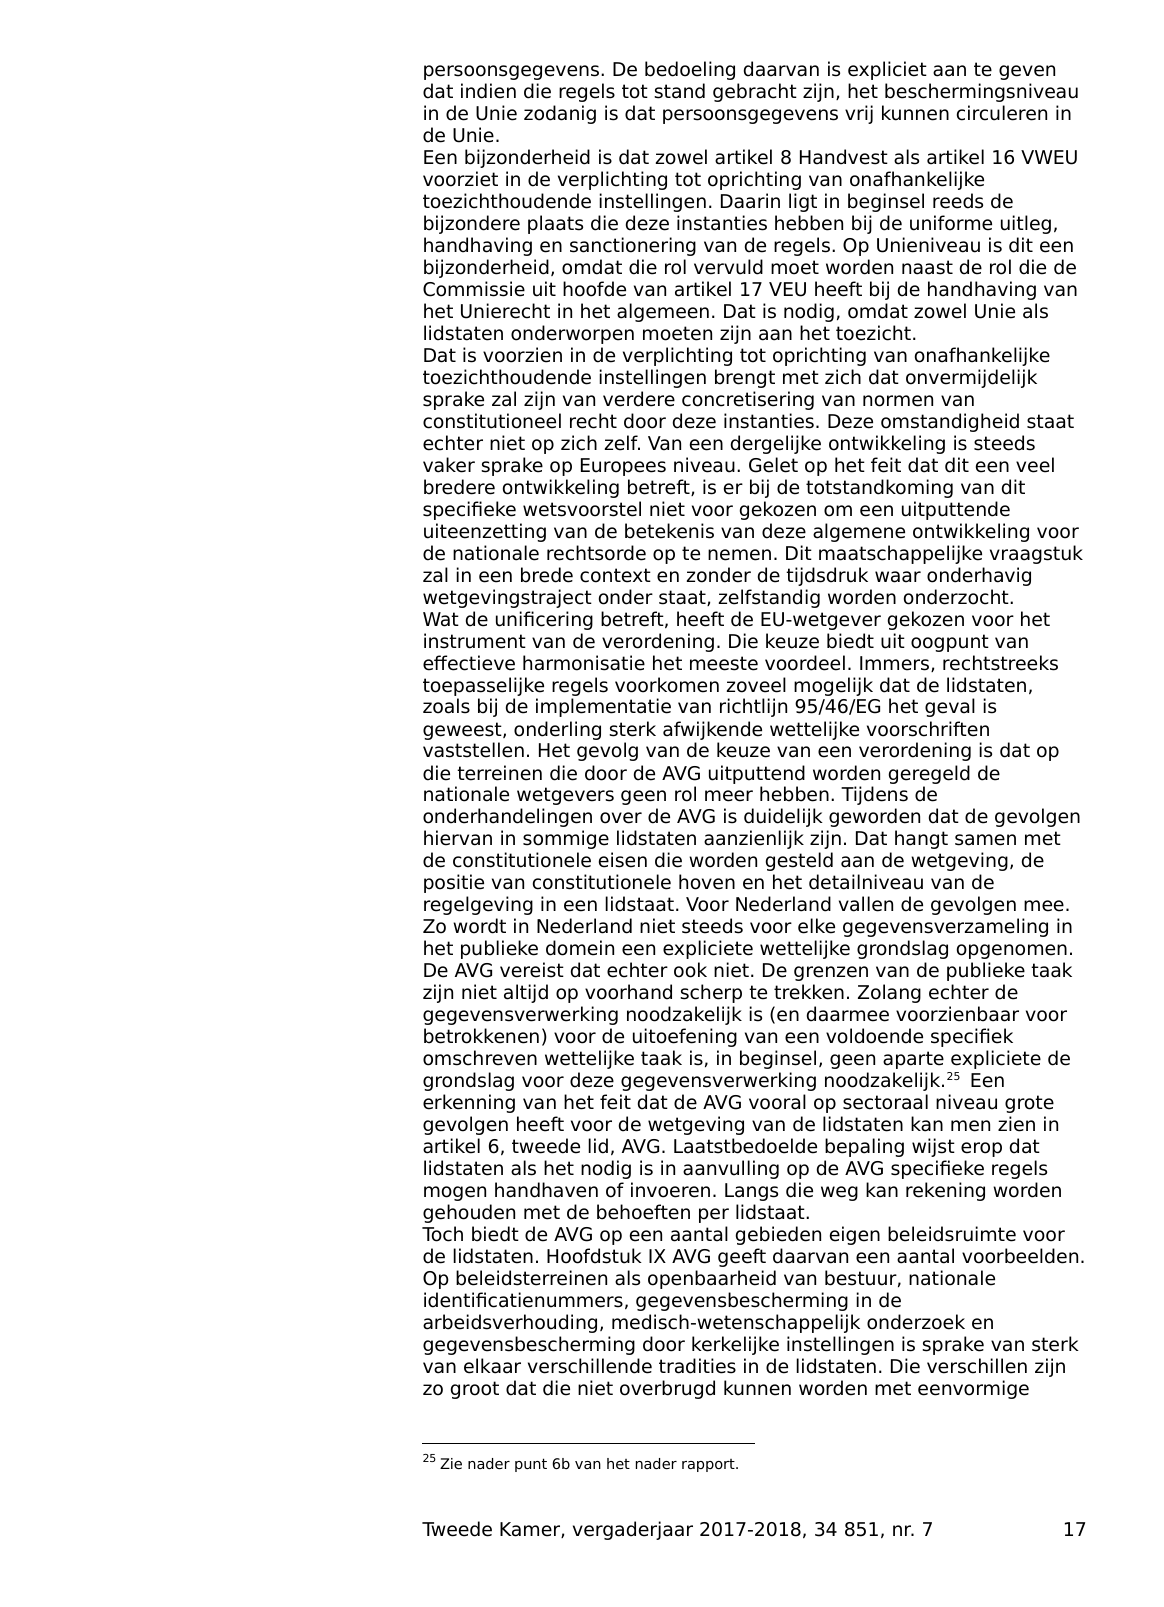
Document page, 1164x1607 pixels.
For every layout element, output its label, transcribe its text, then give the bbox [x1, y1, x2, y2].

text Dat is voorzien in de verplichting tot oprichting van onafhankelijke toezichthoudende instellingen brengt met zich dat onvermijdelijk sprake zal zijn van verdere concretisering van normen van constitutioneel recht door deze instanties. Deze omstandigheid staat echter niet op zich zelf. Van een dergelijke ontwikkeling is steeds vaker sprake op Europees niveau. Gelet op het feit dat dit een veel bredere ontwikkeling betreft, is er bij de totstandkoming van dit specifieke wetsvoorstel niet voor gekozen om een uitputtende uiteenzetting van de betekenis van deze algemene ontwikkeling voor de nationale rechtsorde op te nemen. Dit maatschappelijke vraagstuk zal in een brede context en zonder de tijdsdruk waar onderhavig wetgevingstraject onder staat, zelfstandig worden onderzocht. [422, 345, 1087, 608]
text Toch biedt de AVG op een aantal gebieden eigen beleidsruimte voor de lidstaten. Hoofdstuk IX AVG geeft daarvan een aantal voorbeelden. Op beleidsterreinen als openbaarheid van bestuur, nationale identificatienummers, gegevensbescherming in de arbeidsverhouding, medisch-wetenschappelijk onderzoek en gegevensbescherming door kerkelijke instellingen is sprake van sterk van elkaar verschillende tradities in de lidstaten. Die verschillen zijn zo groot dat die niet overbrugd kunnen worden met eenvormige [422, 1224, 1087, 1400]
text Wat de unificering betreft, heeft de EU-wetgever gekozen voor het instrument van de verordening. Die keuze biedt uit oogpunt van effectieve harmonisatie het meeste voordeel. Immers, rechtstreeks toepasselijke regels voorkomen zoveel mogelijk dat de lidstaten, zoals bij de implementatie van richtlijn 95/46/EG het geval is geweest, onderling sterk afwijkende wettelijke voorschriften vaststellen. Het gevolg van de keuze van een verordening is dat op die terreinen die door de AVG uitputtend worden geregeld de nationale wetgevers geen rol meer hebben. Tijdens de onderhandelingen over de AVG is duidelijk geworden dat de gevolgen hiervan in sommige lidstaten aanzienlijk zijn. Dat hangt samen met de constitutionele eisen die worden gesteld aan de wetgeving, de positie van constitutionele hoven en het detailniveau van de regelgeving in een lidstaat. Voor Nederland vallen de gevolgen mee. Zo wordt in Nederland niet steeds voor elke gegevensverzameling in het publieke domein een expliciete wettelijke grondslag opgenomen. De AVG vereist dat echter ook niet. De grenzen van de publieke taak zijn niet altijd op voorhand scherp te trekken. Zolang echter de gegevensverwerking noodzakelijk is (en daarmee voorzienbaar voor betrokkenen) voor de uitoefening van een voldoende specifiek omschreven wettelijke taak is, in beginsel, geen aparte expliciete de grondslag voor deze gegevensverwerking noodzakelijk. Een erkenning van het feit dat de AVG vooral op sectoraal niveau grote gevolgen heeft voor de wetgeving van de lidstaten kan men zien in artikel 6, tweede lid, AVG. Laatstbedoelde bepaling wijst erop dat lidstaten als het nodig is in aanvulling op de AVG specifieke regels mogen handhaven of invoeren. Langs die weg kan rekening worden gehouden met de behoeften per lidstaat. [422, 608, 1087, 1224]
text Zie nader punt 6b van het nader rapport. [422, 1452, 1087, 1474]
text Een bijzonderheid is dat zowel artikel 8 Handvest als artikel 16 VWEU voorziet in de verplichting tot oprichting van onafhankelijke toezichthoudende instellingen. Daarin ligt in beginsel reeds de bijzondere plaats die deze instanties hebben bij de uniforme uitleg, handhaving en sanctionering van de regels. Op Unieniveau is dit een bijzonderheid, omdat die rol vervuld moet worden naast de rol die de Commissie uit hoofde van artikel 17 VEU heeft bij de handhaving van het Unierecht in het algemeen. Dat is nodig, omdat zowel Unie als lidstaten onderworpen moeten zijn aan het toezicht. [422, 147, 1087, 345]
text persoonsgegevens. De bedoeling daarvan is expliciet aan te geven dat indien die regels tot stand gebracht zijn, het beschermingsniveau in de Unie zodanig is dat persoonsgegevens vrij kunnen circuleren in de Unie. [422, 59, 1087, 147]
